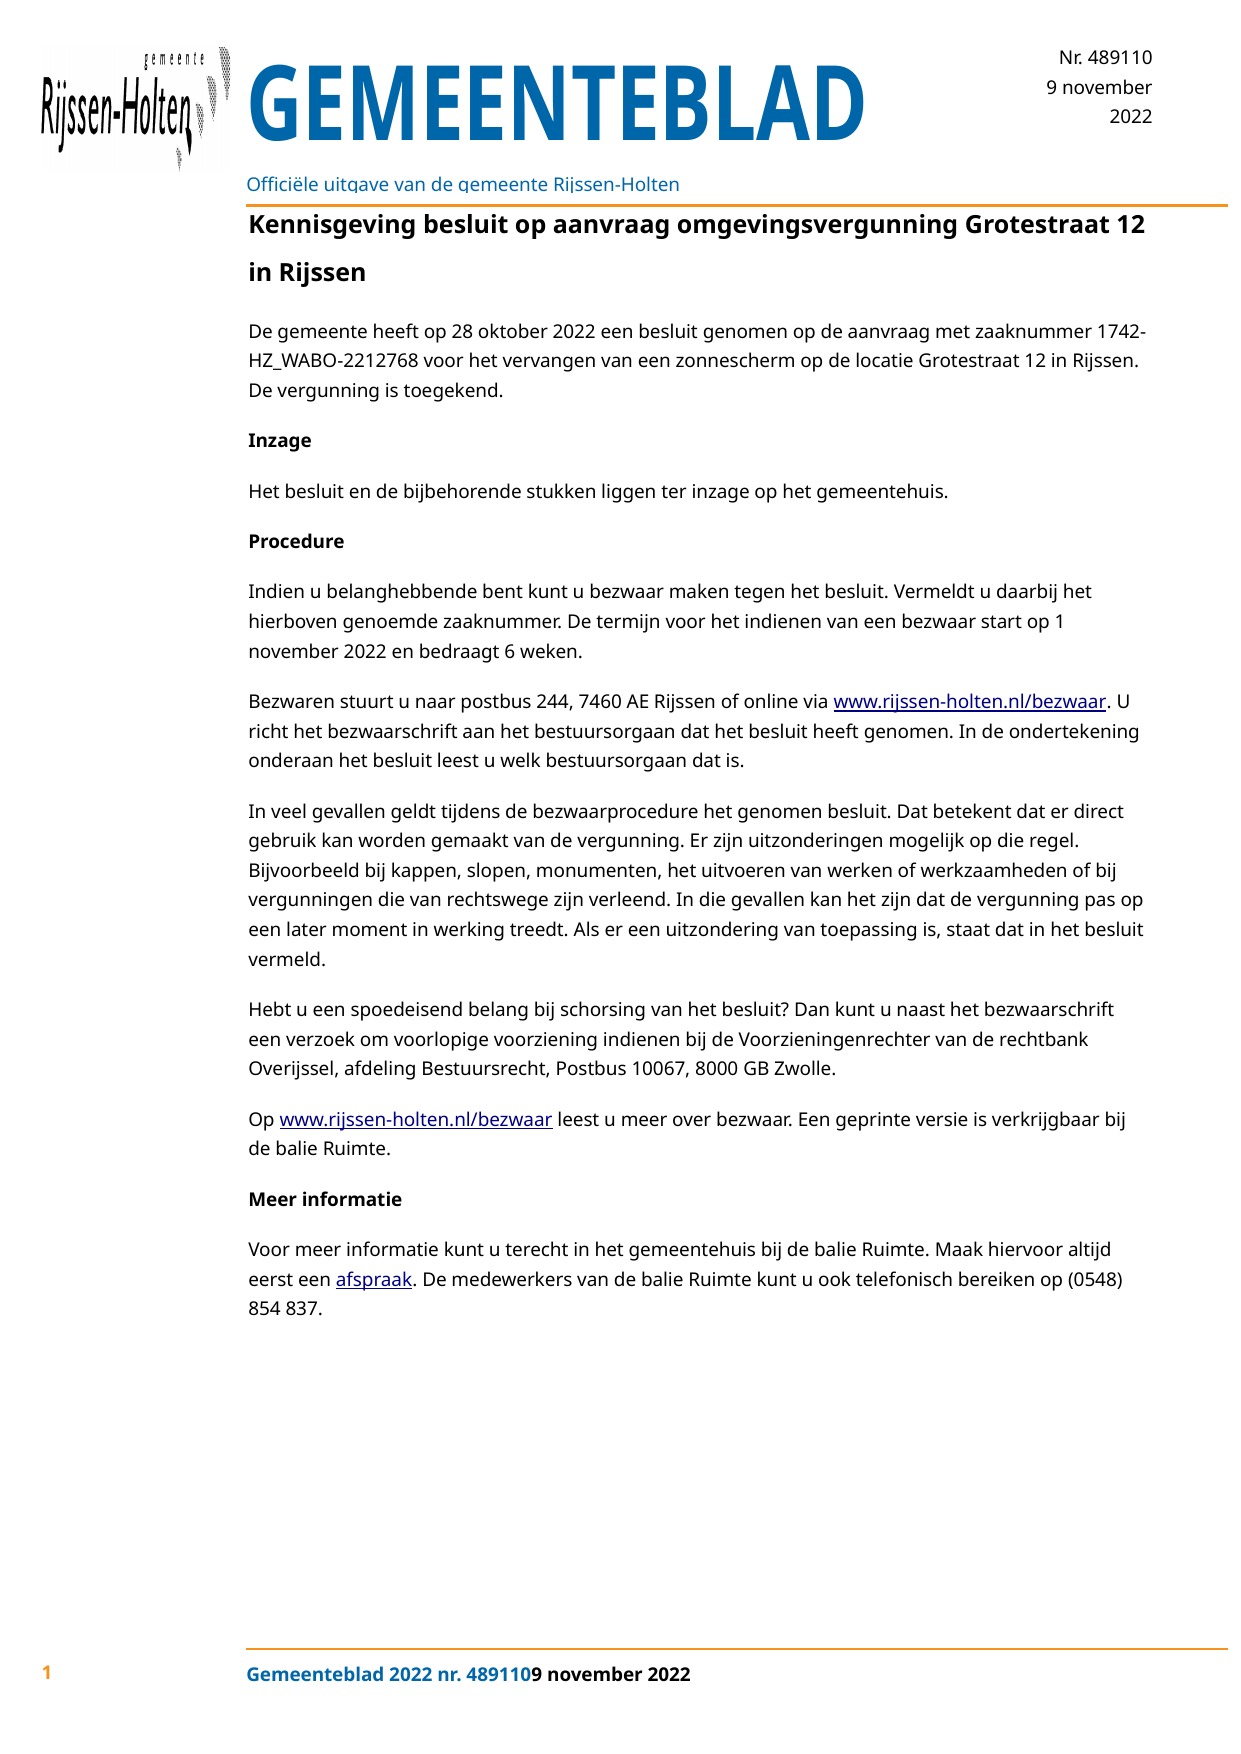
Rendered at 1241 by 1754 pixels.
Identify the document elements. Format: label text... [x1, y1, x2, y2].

text Het besluit en de bijbehorende stukken liggen ter inzage op het gemeentehuis. [248, 478, 1152, 504]
text Bezwaren stuurt u naar postbus 244, 7460 AE Rijssen of online via www.rijssen-holten.nl/bezwaar. U richt het bezwaarschrift aan het bestuursorgaan dat het besluit heeft genomen. In de ondertekening onderaan het besluit leest u welk bestuursorgaan dat is. [248, 688, 1152, 773]
text Inzage [248, 427, 1152, 453]
text Voor meer informatie kunt u terecht in het gemeentehuis bij de balie Ruimte. Maak hiervoor altijd eerst een afspraak. De medewerkers van de balie Ruimte kunt u ook telefonisch bereiken op (0548) 854 837. [248, 1236, 1152, 1321]
text De gemeente heeft op 28 oktober 2022 een besluit genomen op de aanvraag met zaaknummer 1742-HZ_WABO-2212768 voor het vervangen van een zonnescherm op de locatie Grotestraat 12 in Rijssen. De vergunning is toegekend. [248, 318, 1152, 403]
text Op www.rijssen-holten.nl/bezwaar leest u meer over bezwaar. Een geprinte versie is verkrijgbaar bij de balie Ruimte. [248, 1106, 1152, 1161]
text Hebt u een spoedeisend belang bij schorsing van het besluit? Dan kunt u naast het bezwaarschrift een verzoek om voorlopige voorziening indienen bij de Voorzieningenrechter van de rechtbank Overijssel, afdeling Bestuursrecht, Postbus 10067, 8000 GB Zwolle. [248, 996, 1152, 1081]
text Indien u belanghebbende bent kunt u bezwaar maken tegen het besluit. Vermeldt u daarbij het hierboven genoemde zaaknummer. De termijn voor het indienen van een bezwaar start op 1 november 2022 en bedraagt 6 weken. [248, 579, 1152, 664]
text Meer informatie [248, 1186, 1152, 1212]
text Procedure [248, 528, 1152, 554]
text Kennisgeving besluit op aanvraag omgevingsvergunning Grotestraat 12 in Rijssen [248, 207, 1152, 288]
picture [41, 47, 231, 172]
text In veel gevallen geldt tijdens de bezwaarprocedure het genomen besluit. Dat betekent dat er direct gebruik kan worden gemaakt van de vergunning. Er zijn uitzonderingen mogelijk op die regel. Bijvoorbeeld bij kappen, slopen, monumenten, het uitvoeren van werken of werkzaamheden of bij vergunningen die van rechtswege zijn verleend. In die gevallen kan het zijn dat de vergunning pas op een later moment in werking treedt. Als er een uitzondering van toepassing is, staat dat in het besluit vermeld. [248, 798, 1152, 972]
